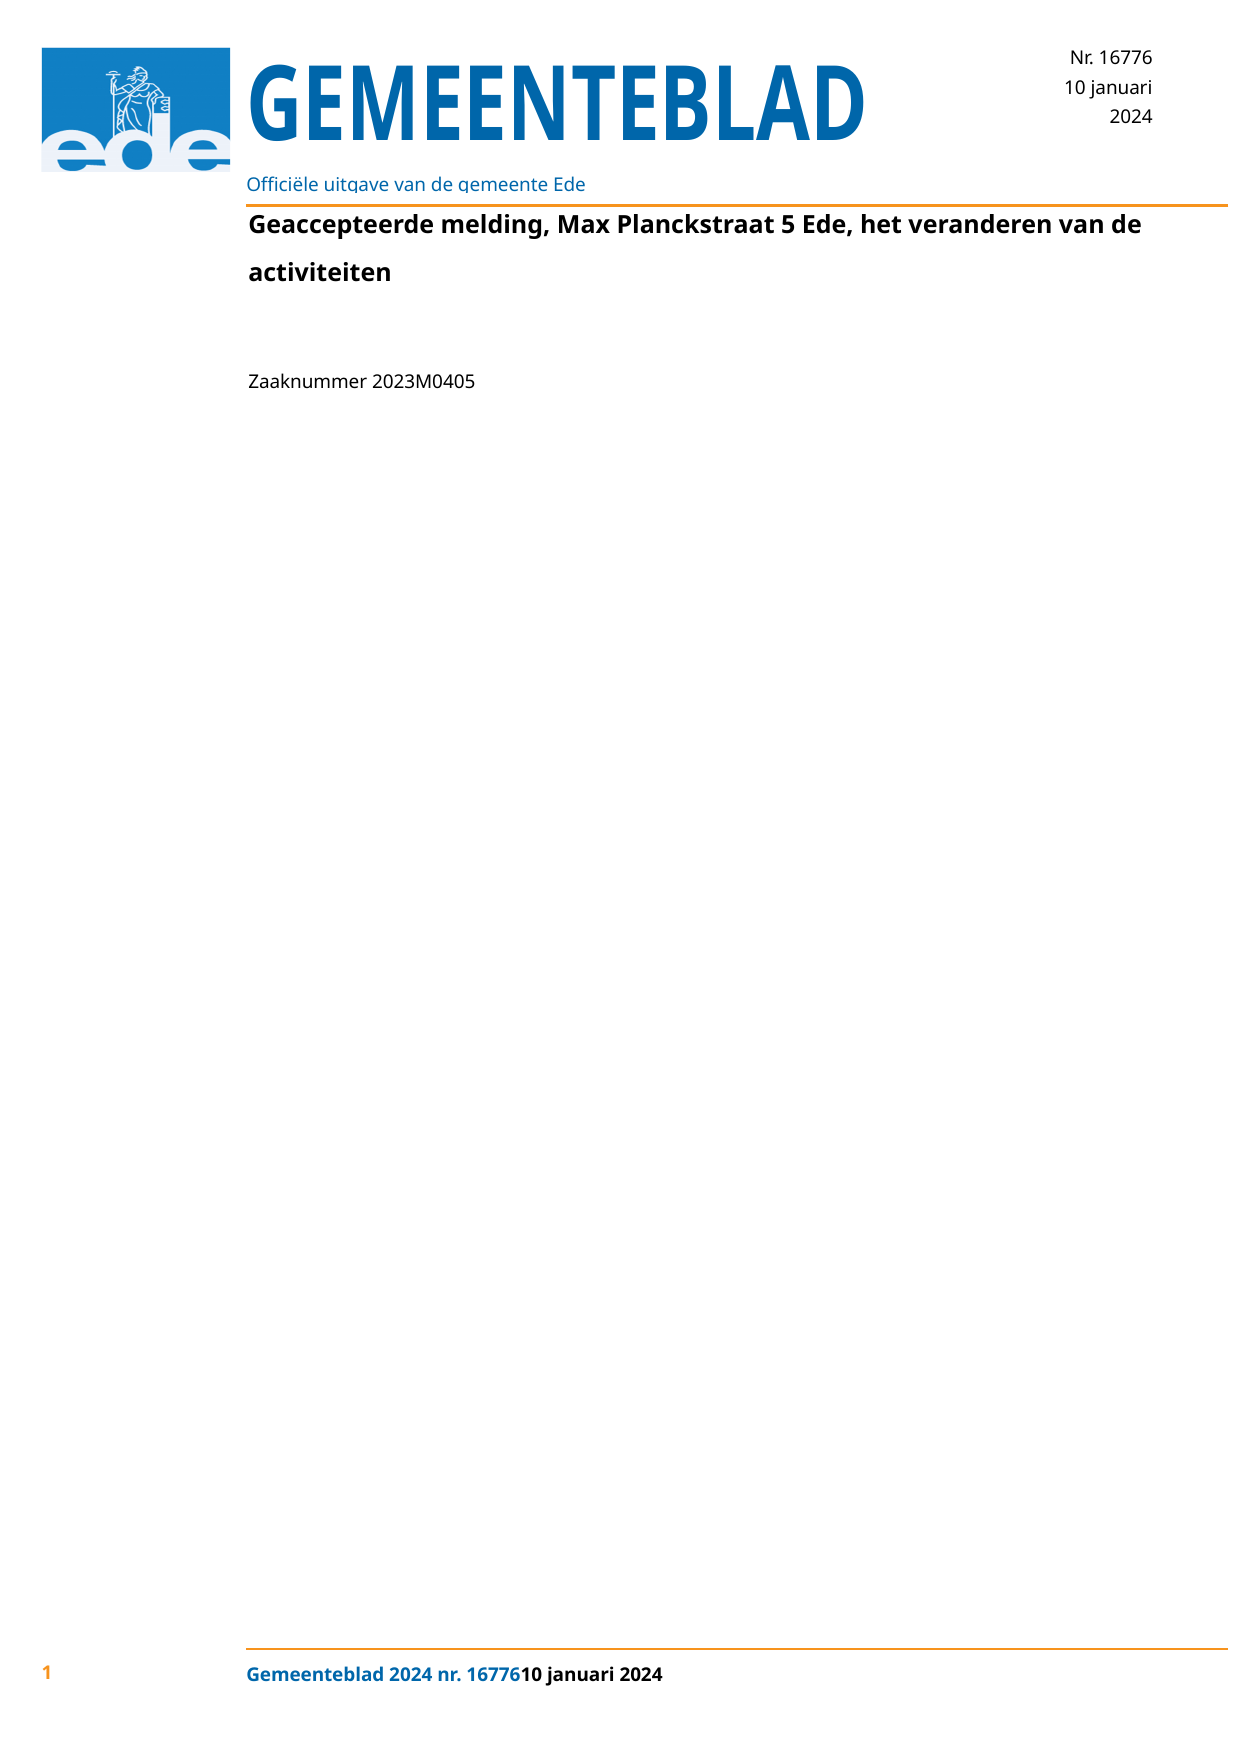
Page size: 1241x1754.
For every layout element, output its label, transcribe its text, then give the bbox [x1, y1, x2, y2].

text Geaccepteerde melding, Max Planckstraat 5 Ede, het veranderen van de activiteiten [248, 207, 1152, 288]
picture [41, 47, 231, 172]
text Zaaknummer 2023M0405 [248, 368, 1152, 394]
